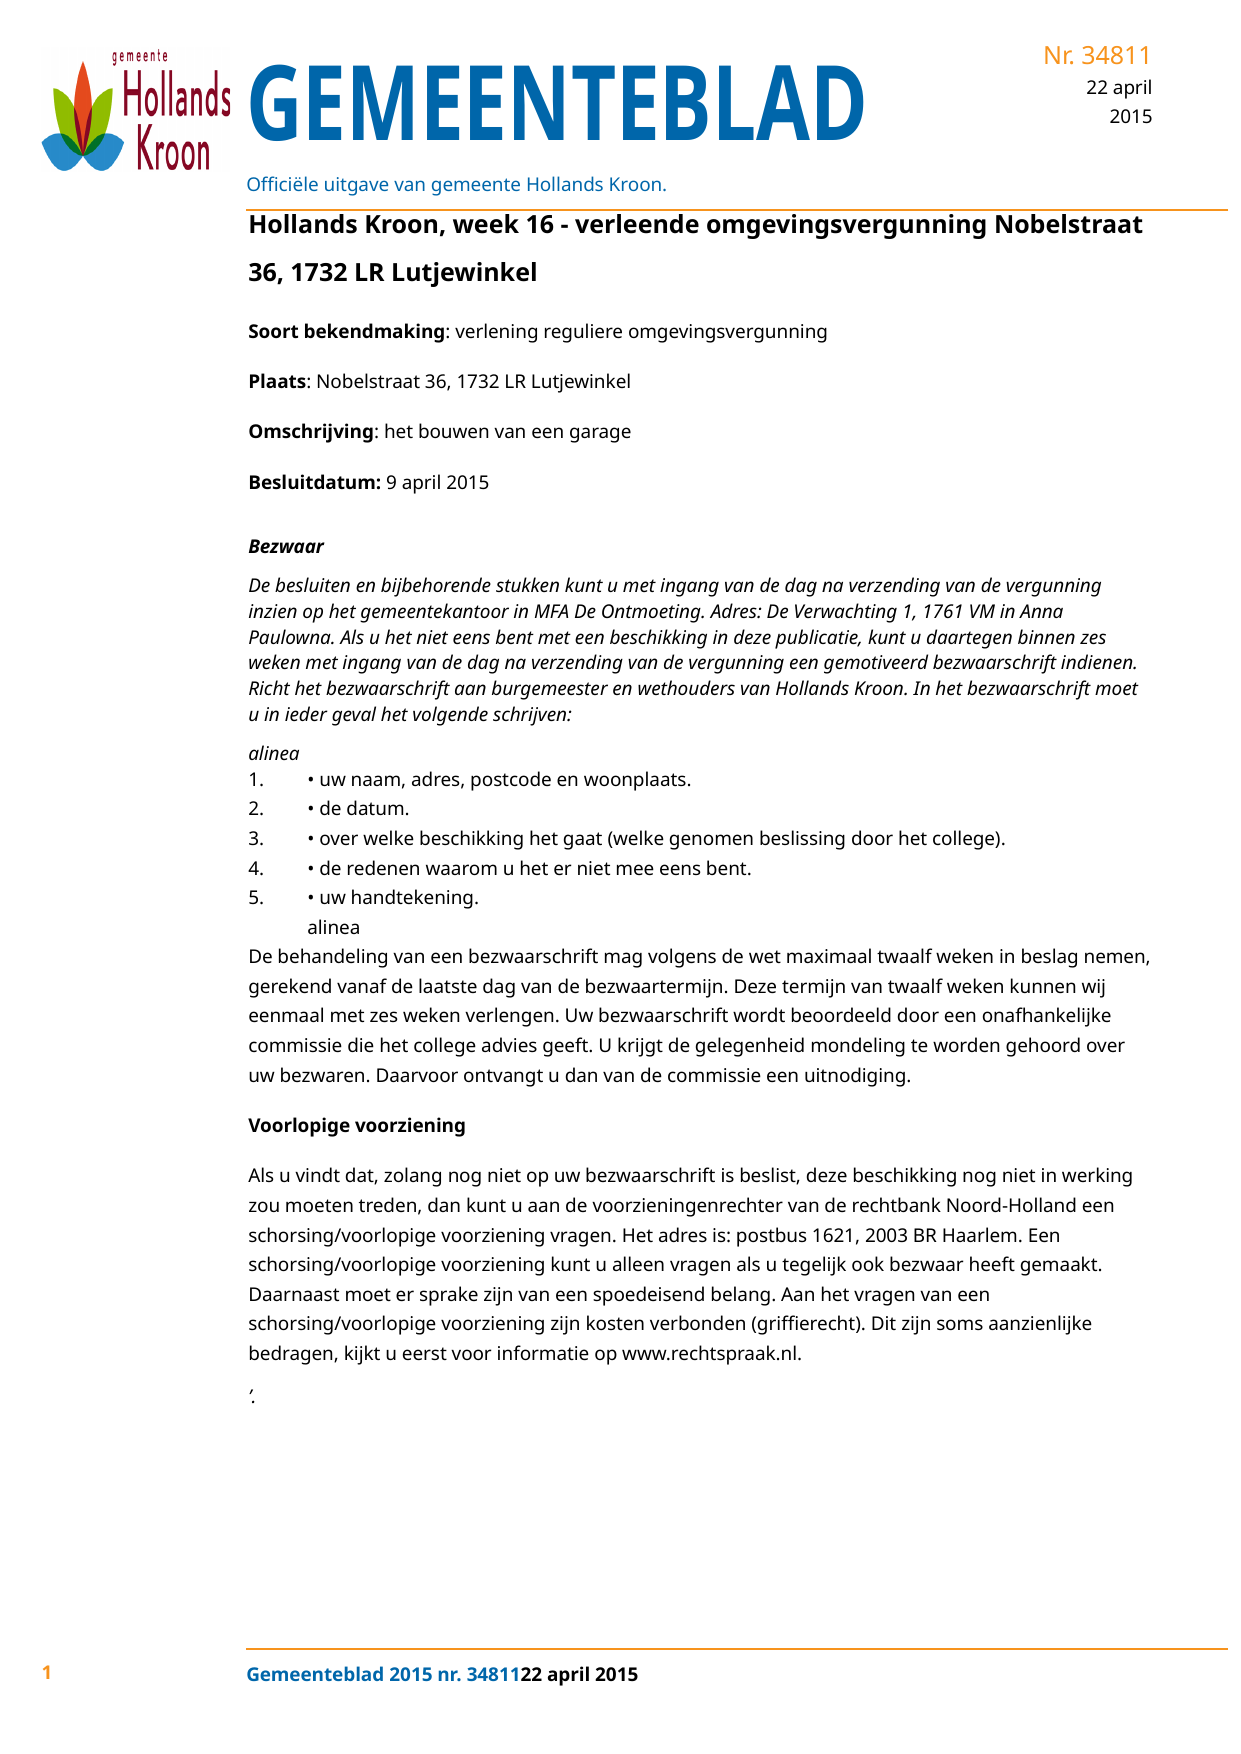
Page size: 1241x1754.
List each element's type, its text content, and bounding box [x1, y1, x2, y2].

list • de datum. [248, 796, 1152, 821]
list • uw naam, adres, postcode en woonplaats. [248, 766, 1152, 792]
text De behandeling van een bezwaarschrift mag volgens de wet maximaal twaalf weken in beslag nemen, gerekend vanaf de laatste dag van de bezwaartermijn. Deze termijn van twaalf weken kunnen wij eenmaal met zes weken verlengen. Uw bezwaarschrift wordt beoordeeld door een onafhankelijke commissie die het college advies geeft. U krijgt de gelegenheid mondeling te worden gehoord over uw bezwaren. Daarvoor ontvangt u dan van de commissie een uitnodiging. [248, 943, 1152, 1088]
list • de redenen waarom u het er niet mee eens bent. [248, 855, 1152, 881]
picture [41, 47, 231, 172]
text Soort bekendmaking: verlening reguliere omgevingsvergunning [248, 318, 1152, 344]
list alinea­ [248, 914, 1152, 940]
text Besluitdatum: 9 april 2015 [248, 469, 1152, 495]
text alinea­ [248, 740, 1152, 766]
text Bezwaar [248, 533, 1152, 559]
list • uw handtekening. [248, 884, 1152, 910]
text ’. [248, 1383, 1152, 1409]
text Hollands Kroon, week 16 - verleende omgevingsvergunning Nobelstraat 36, 1732 LR Lutjewinkel [248, 211, 1152, 288]
list • over welke beschikking het gaat (welke genomen beslissing door het college). [248, 825, 1152, 851]
text Plaats: Nobelstraat 36, 1732 LR Lutjewinkel [248, 368, 1152, 394]
text Voorlopige voorziening [248, 1112, 1152, 1138]
text Omschrijving: het bouwen van een garage [248, 419, 1152, 444]
text De besluiten en bijbehorende stukken kunt u met ingang van de dag na verzending van de vergunning inzien op het gemeentekantoor in MFA De Ontmoeting. Adres: De Verwachting 1, 1761 VM in Anna Paulowna. Als u het niet eens bent met een beschikking in deze publicatie, kunt u daartegen binnen zes weken met ingang van de dag na verzending van de vergunning een gemotiveerd bezwaarschrift indienen. Richt het bezwaarschrift aan burgemeester en wethouders van Hollands Kroon. In het bezwaarschrift moet u in ieder geval het volgende schrijven: [248, 572, 1152, 727]
text Als u vindt dat, zolang nog niet op uw bezwaarschrift is beslist, deze beschikking nog niet in werking zou moeten treden, dan kunt u aan de voorzieningenrechter van de rechtbank Noord-Holland een schorsing/voorlopige voorziening vragen. Het adres is: postbus 1621, 2003 BR Haarlem. Een schorsing/voorlopige voorziening kunt u alleen vragen als u tegelijk ook bezwaar heeft gemaakt. Daarnaast moet er sprake zijn van een spoedeisend belang. Aan het vragen van een schorsing/voorlopige voorziening zijn kosten verbonden (griffierecht). Dit zijn soms aanzienlijke bedragen, kijkt u eerst voor informatie op www.rechtspraak.nl. [248, 1163, 1152, 1366]
